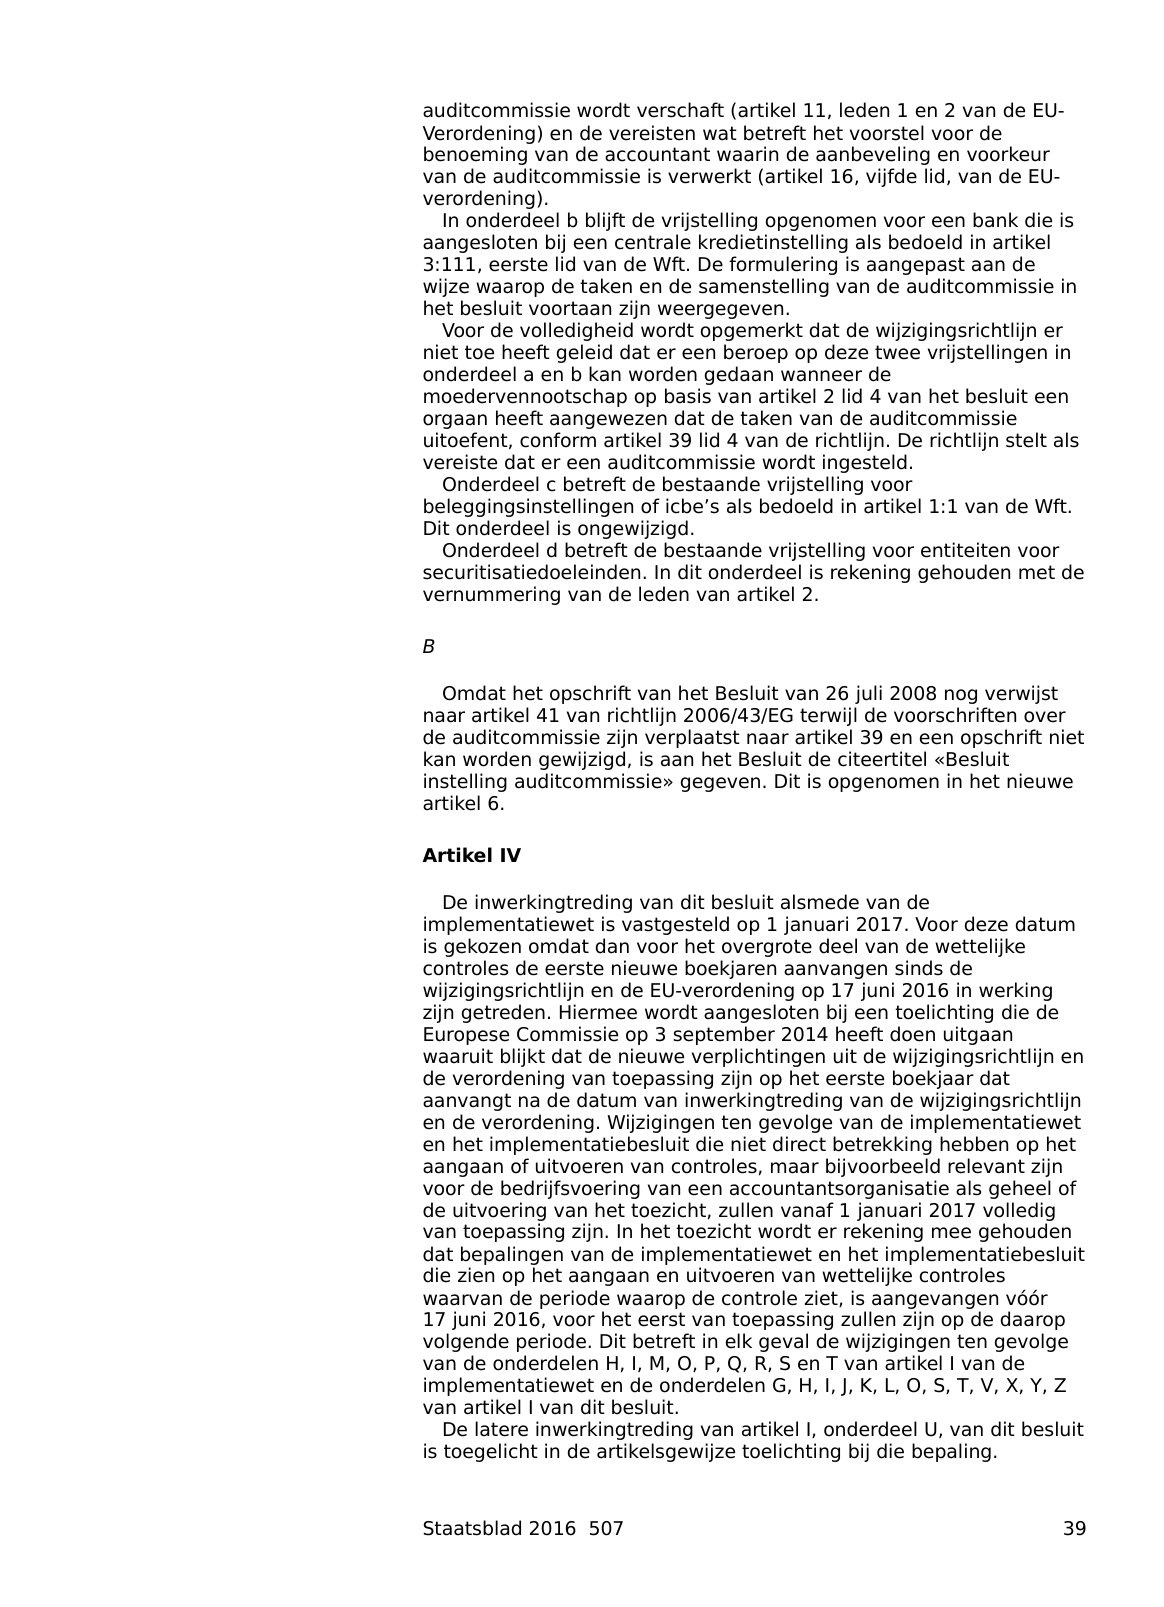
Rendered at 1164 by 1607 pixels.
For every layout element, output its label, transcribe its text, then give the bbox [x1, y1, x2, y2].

text Onderdeel c betreft de bestaande vrijstelling voor beleggingsinstellingen of icbe’s als bedoeld in artikel 1:1 van de Wft. Dit onderdeel is ongewijzigd. [422, 474, 1087, 540]
subtitle Artikel IV [422, 845, 1087, 867]
text Voor de volledigheid wordt opgemerkt dat de wijzigingsrichtlijn er niet toe heeft geleid dat er een beroep op deze twee vrijstellingen in onderdeel a en b kan worden gedaan wanneer de moedervennootschap op basis van artikel 2 lid 4 van het besluit een orgaan heeft aangewezen dat de taken van de auditcommissie uitoefent, conform artikel 39 lid 4 van de richtlijn. De richtlijn stelt als vereiste dat er een auditcommissie wordt ingesteld. [422, 320, 1087, 474]
text In onderdeel b blijft de vrijstelling opgenomen voor een bank die is aangesloten bij een centrale kredietinstelling als bedoeld in artikel 3:111, eerste lid van de Wft. De formulering is aangepast aan de wijze waarop de taken en de samenstelling van de auditcommissie in het besluit voortaan zijn weergegeven. [422, 210, 1087, 320]
text Onderdeel d betreft de bestaande vrijstelling voor entiteiten voor securitisatiedoeleinden. In dit onderdeel is rekening gehouden met de vernummering van de leden van artikel 2. [422, 540, 1087, 606]
text De inwerkingtreding van dit besluit alsmede van de implementatiewet is vastgesteld op 1 januari 2017. Voor deze datum is gekozen omdat dan voor het overgrote deel van de wettelijke controles de eerste nieuwe boekjaren aanvangen sinds de wijzigingsrichtlijn en de EU-verordening op 17 juni 2016 in werking zijn getreden. Hiermee wordt aangesloten bij een toelichting die de Europese Commissie op 3 september 2014 heeft doen uitgaan waaruit blijkt dat de nieuwe verplichtingen uit de wijzigingsrichtlijn en de verordening van toepassing zijn op het eerste boekjaar dat aanvangt na de datum van inwerkingtreding van de wijzigingsrichtlijn en de verordening. Wijzigingen ten gevolge van de implementatiewet en het implementatiebesluit die niet direct betrekking hebben op het aangaan of uitvoeren van controles, maar bijvoorbeeld relevant zijn voor de bedrijfsvoering van een accountantsorganisatie als geheel of de uitvoering van het toezicht, zullen vanaf 1 januari 2017 volledig van toepassing zijn. In het toezicht wordt er rekening mee gehouden dat bepalingen van de implementatiewet en het implementatiebesluit die zien op het aangaan en uitvoeren van wettelijke controles waarvan de periode waarop de controle ziet, is aangevangen vóór 17 juni 2016, voor het eerst van toepassing zullen zijn op de daarop volgende periode. Dit betreft in elk geval de wijzigingen ten gevolge van de onderdelen H, I, M, O, P, Q, R, S en T van artikel I van de implementatiewet en de onderdelen G, H, I, J, K, L, O, S, T, V, X, Y, Z van artikel I van dit besluit. [422, 892, 1087, 1419]
text De latere inwerkingtreding van artikel I, onderdeel U, van dit besluit is toegelicht in de artikelsgewijze toelichting bij die bepaling. [422, 1419, 1087, 1463]
subtitle B [422, 636, 1087, 658]
text Omdat het opschrift van het Besluit van 26 juli 2008 nog verwijst naar artikel 41 van richtlijn 2006/43/EG terwijl de voorschriften over de auditcommissie zijn verplaatst naar artikel 39 en een opschrift niet kan worden gewijzigd, is aan het Besluit de citeertitel «Besluit instelling auditcommissie» gegeven. Dit is opgenomen in het nieuwe artikel 6. [422, 683, 1087, 815]
text auditcommissie wordt verschaft (artikel 11, leden 1 en 2 van de EU-Verordening) en de vereisten wat betreft het voorstel voor de benoeming van de accountant waarin de aanbeveling en voorkeur van de auditcommissie is verwerkt (artikel 16, vijfde lid, van de EU-verordening). [422, 100, 1087, 210]
